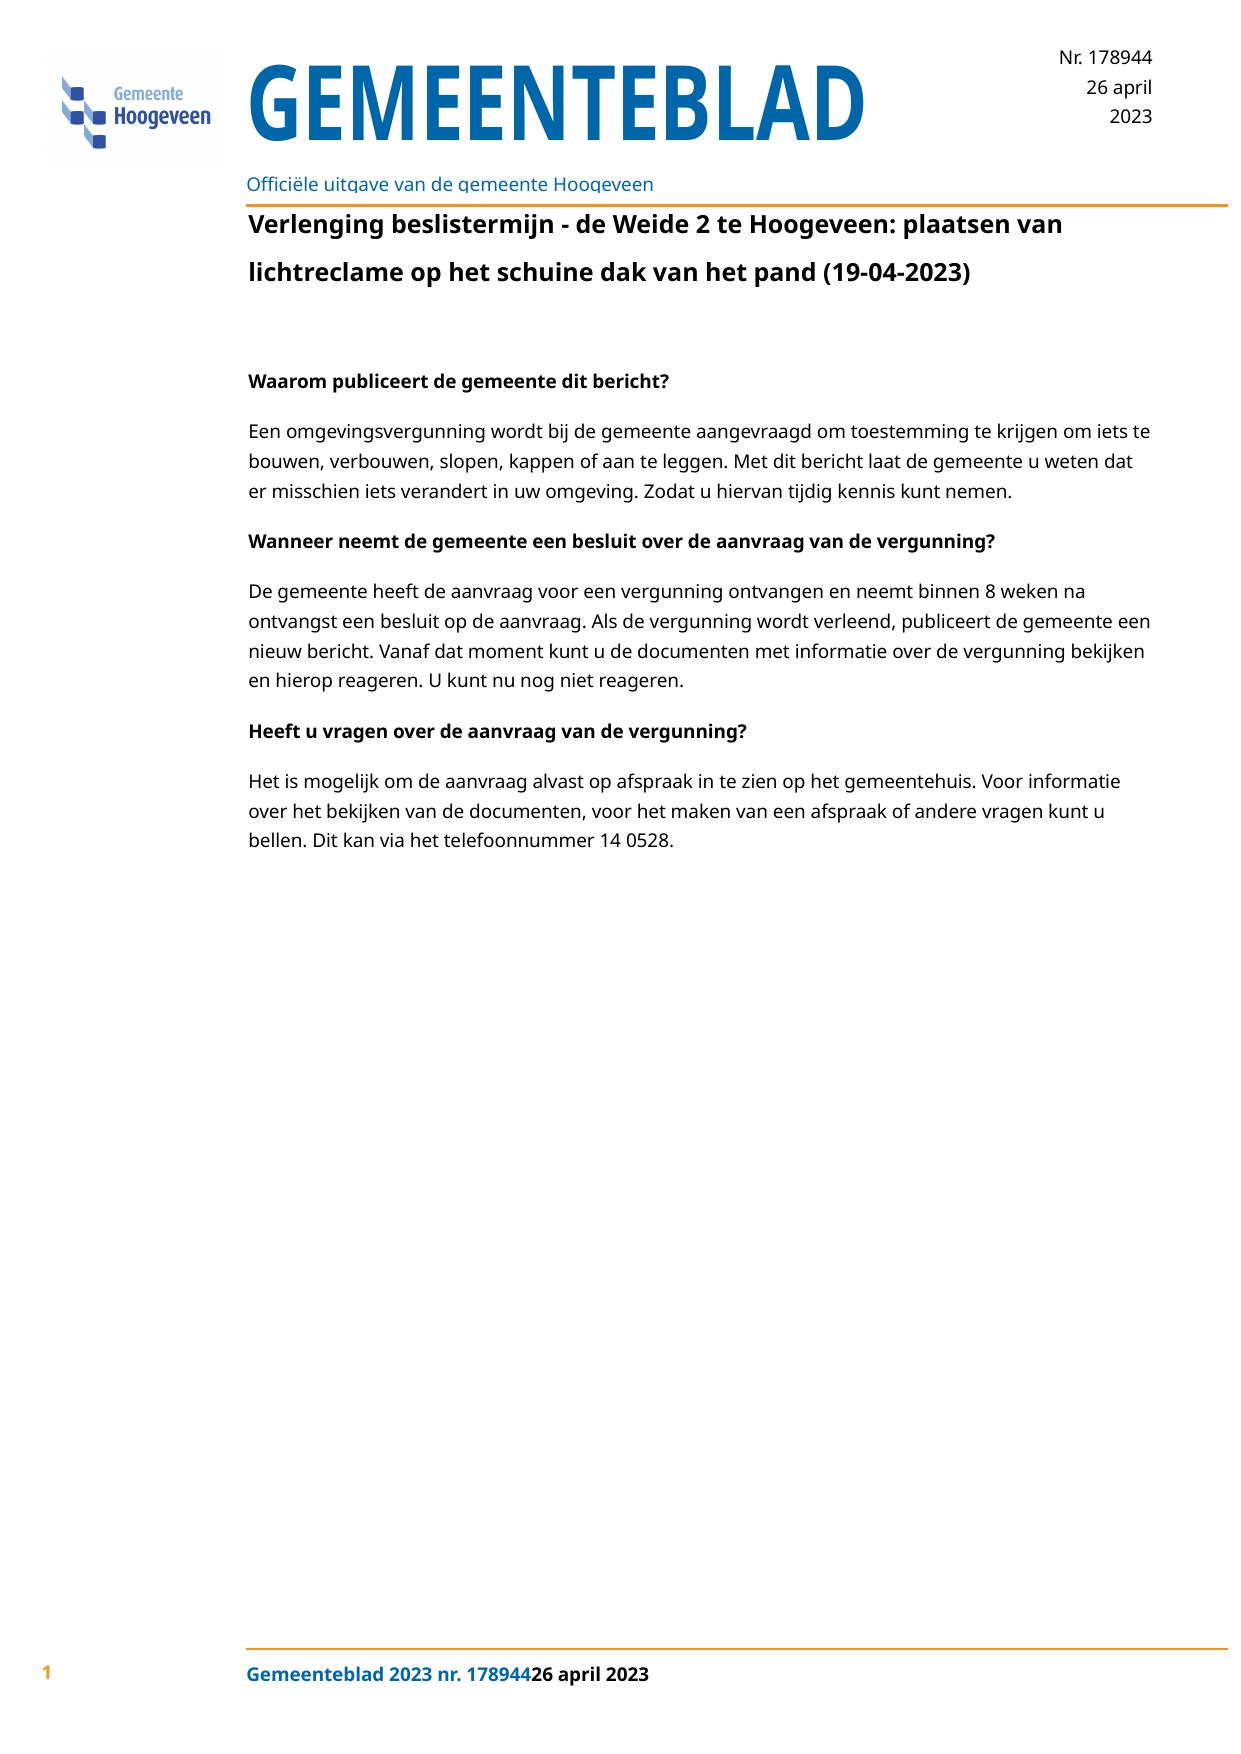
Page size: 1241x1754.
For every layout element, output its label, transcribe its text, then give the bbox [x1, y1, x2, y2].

text Het is mogelijk om de aanvraag alvast op afspraak in te zien op het gemeentehuis. Voor informatie over het bekijken van de documenten, voor het maken van een afspraak of andere vragen kunt u bellen. Dit kan via het telefoonnummer 14 0528. [248, 768, 1152, 853]
text Wanneer neemt de gemeente een besluit over de aanvraag van de vergunning? [248, 528, 1152, 554]
text Waarom publiceert de gemeente dit bericht? [248, 368, 1152, 394]
text De gemeente heeft de aanvraag voor een vergunning ontvangen en neemt binnen 8 weken na ontvangst een besluit op de aanvraag. Als de vergunning wordt verleend, publiceert de gemeente een nieuw bericht. Vanaf dat moment kunt u de documenten met informatie over de vergunning bekijken en hierop reageren. U kunt nu nog niet reageren. [248, 579, 1152, 693]
text Verlenging beslistermijn - de Weide 2 te Hoogeveen: plaatsen van lichtreclame op het schuine dak van het pand (19-04-2023) [248, 207, 1152, 288]
text Een omgevingsvergunning wordt bij de gemeente aangevraagd om toestemming te krijgen om iets te bouwen, verbouwen, slopen, kappen of aan te leggen. Met dit bericht laat de gemeente u weten dat er misschien iets verandert in uw omgeving. Zodat u hiervan tijdig kennis kunt nemen. [248, 419, 1152, 504]
picture [41, 47, 231, 172]
text Heeft u vragen over de aanvraag van de vergunning? [248, 718, 1152, 744]
